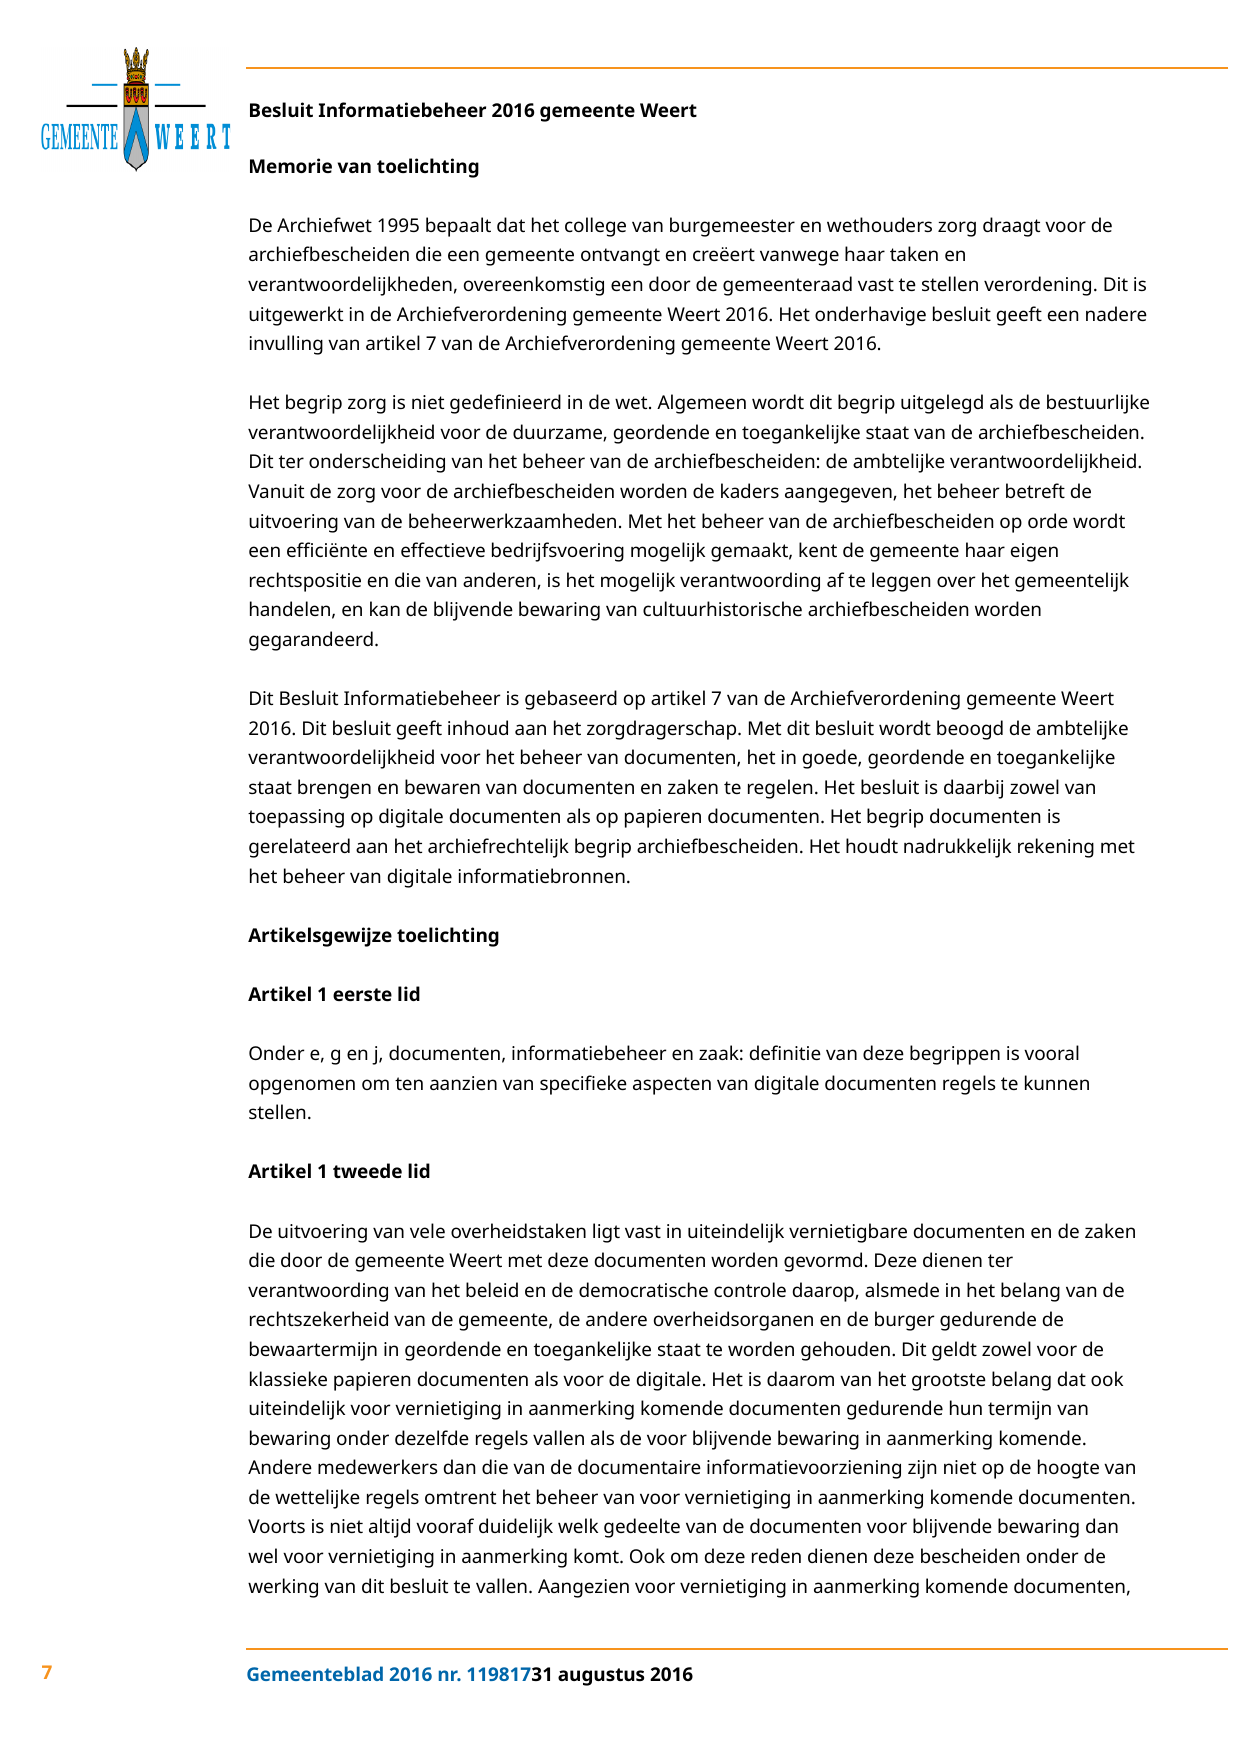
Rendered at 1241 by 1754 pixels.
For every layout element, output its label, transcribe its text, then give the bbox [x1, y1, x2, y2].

text Artikel 1 tweede lid [248, 1159, 1152, 1184]
text Artikel 1 eerste lid [248, 981, 1152, 1007]
text Onder e, g en j, documenten, informatiebeheer en zaak: definitie van deze begrippen is vooral opgenomen om ten aanzien van specifieke aspecten van digitale documenten regels te kunnen stellen. [248, 1040, 1152, 1125]
picture [41, 47, 231, 172]
text Dit Besluit Informatiebeheer is gebaseerd op artikel 7 van de Archiefverordening gemeente Weert 2016. Dit besluit geeft inhoud aan het zorgdragerschap. Met dit besluit wordt beoogd de ambtelijke verantwoordelijkheid voor het beheer van documenten, het in goede, geordende en toegankelijke staat brengen en bewaren van documenten en zaken te regelen. Het besluit is daarbij zowel van toepassing op digitale documenten als op papieren documenten. Het begrip documenten is gerelateerd aan het archiefrechtelijk begrip archiefbescheiden. Het houdt nadrukkelijk rekening met het beheer van digitale informatiebronnen. [248, 685, 1152, 889]
text Memorie van toelichting [248, 153, 1152, 179]
text Besluit Informatiebeheer 2016 gemeente Weert [248, 95, 1152, 123]
text Het begrip zorg is niet gedefinieerd in de wet. Algemeen wordt dit begrip uitgelegd als de bestuurlijke verantwoordelijkheid voor de duurzame, geordende en toegankelijke staat van de archiefbescheiden. Dit ter onderscheiding van het beheer van de archiefbescheiden: de ambtelijke verantwoordelijkheid. Vanuit de zorg voor de archiefbescheiden worden de kaders aangegeven, het beheer betreft de uitvoering van de beheerwerkzaamheden. Met het beheer van de archiefbescheiden op orde wordt een efficiënte en effectieve bedrijfsvoering mogelijk gemaakt, kent de gemeente haar eigen rechtspositie en die van anderen, is het mogelijk verantwoording af te leggen over het gemeentelijk handelen, en kan de blijvende bewaring van cultuurhistorische archiefbescheiden worden gegarandeerd. [248, 389, 1152, 652]
text Artikelsgewijze toelichting [248, 922, 1152, 948]
text De uitvoering van vele overheidstaken ligt vast in uiteindelijk vernietigbare documenten en de zaken die door de gemeente Weert met deze documenten worden gevormd. Deze dienen ter verantwoording van het beleid en de democratische controle daarop, alsmede in het belang van de rechtszekerheid van de gemeente, de andere overheidsorganen en de burger gedurende de bewaartermijn in geordende en toegankelijke staat te worden gehouden. Dit geldt zowel voor de klassieke papieren documenten als voor de digitale. Het is daarom van het grootste belang dat ook uiteindelijk voor vernietiging in aanmerking komende documenten gedurende hun termijn van bewaring onder dezelfde regels vallen als de voor blijvende bewaring in aanmerking komende. Andere medewerkers dan die van de documentaire informatievoorziening zijn niet op de hoogte van de wettelijke regels omtrent het beheer van voor vernietiging in aanmerking komende documenten. Voorts is niet altijd vooraf duidelijk welk gedeelte van de documenten voor blijvende bewaring dan wel voor vernietiging in aanmerking komt. Ook om deze reden dienen deze bescheiden onder de werking van dit besluit te vallen. Aangezien voor vernietiging in aanmerking komende documenten, [248, 1218, 1152, 1599]
text De Archiefwet 1995 bepaalt dat het college van burgemeester en wethouders zorg draagt voor de archiefbescheiden die een gemeente ontvangt en creëert vanwege haar taken en verantwoordelijkheden, overeenkomstig een door de gemeenteraad vast te stellen verordening. Dit is uitgewerkt in de Archiefverordening gemeente Weert 2016. Het onderhavige besluit geeft een nadere invulling van artikel 7 van de Archiefverordening gemeente Weert 2016. [248, 212, 1152, 356]
